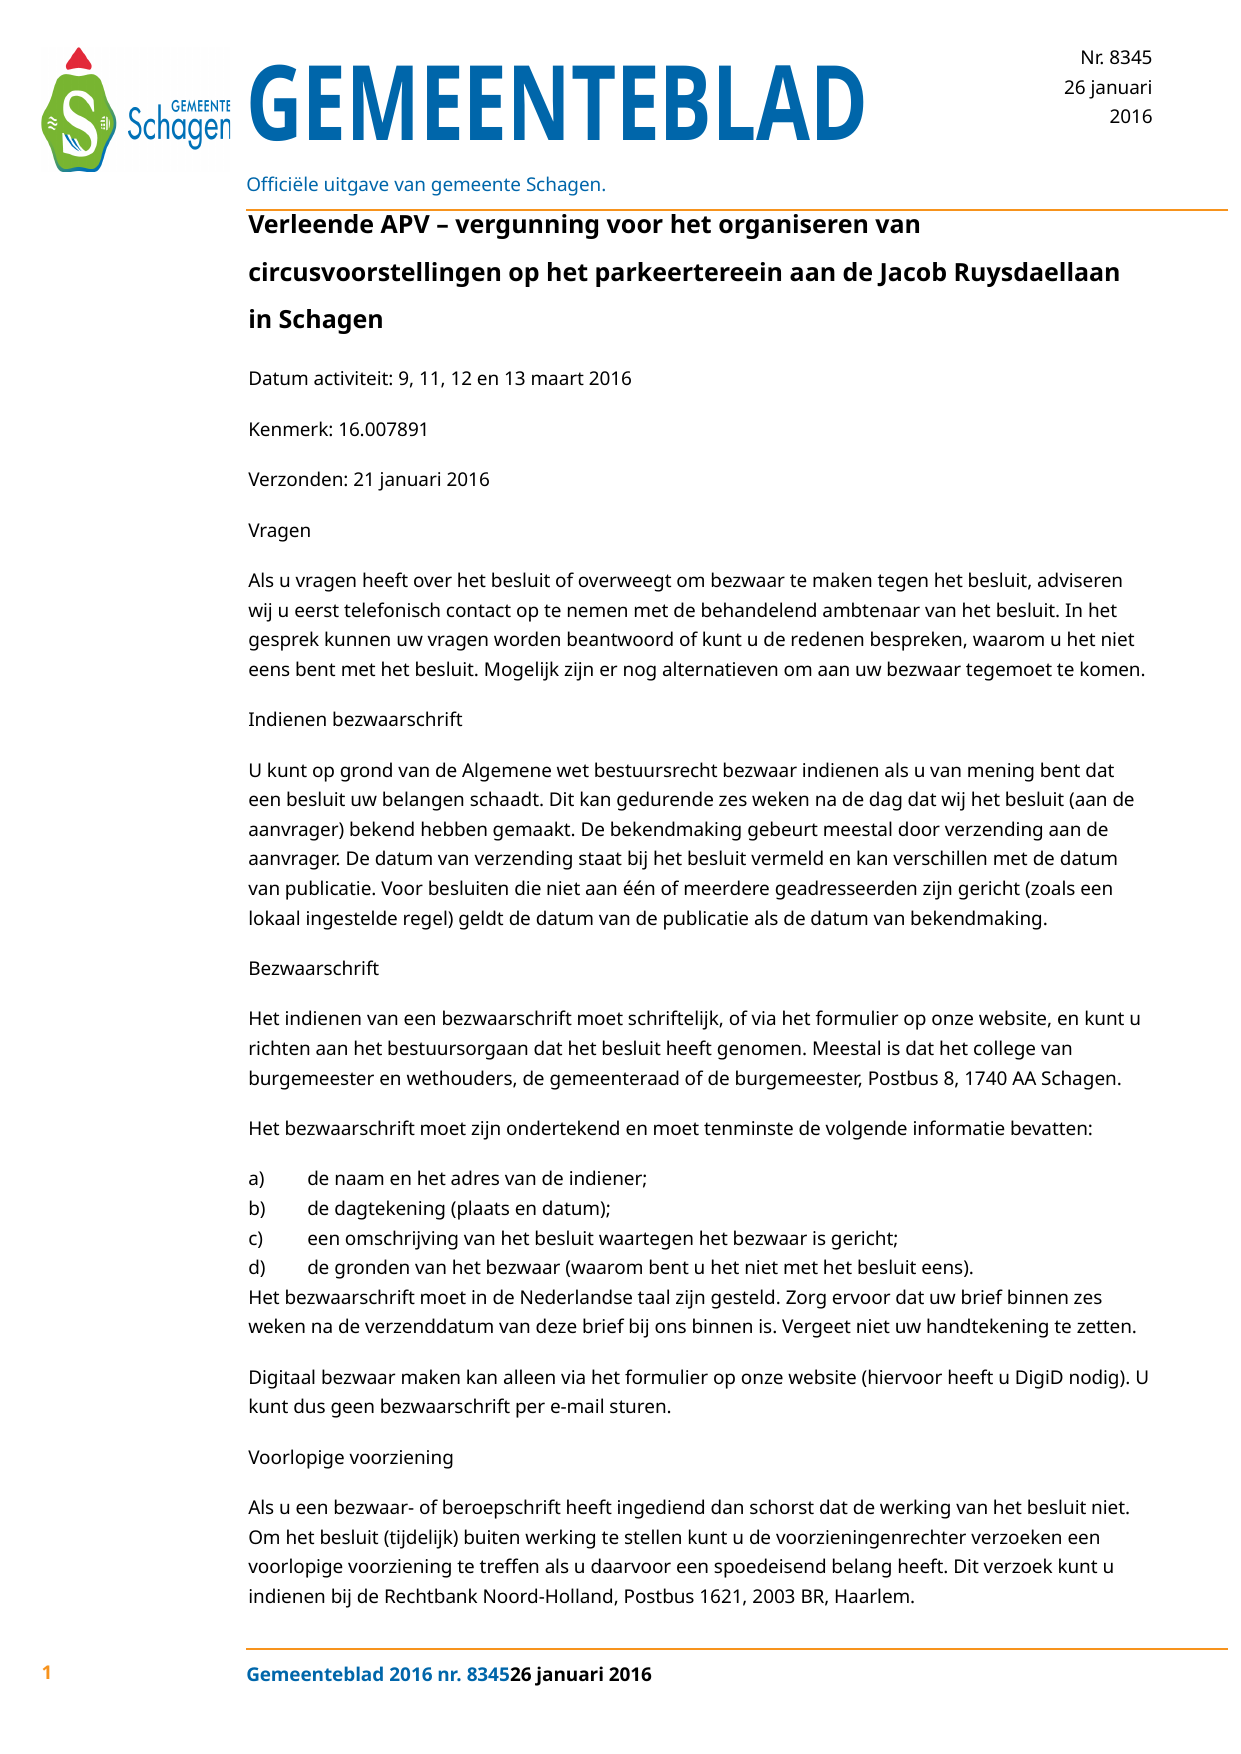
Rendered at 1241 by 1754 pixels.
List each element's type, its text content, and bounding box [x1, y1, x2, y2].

text Vragen [248, 517, 1152, 542]
text Indienen bezwaarschrift [248, 706, 1152, 732]
list de dagtekening (plaats en datum); [248, 1195, 1152, 1221]
text Als u vragen heeft over het besluit of overweegt om bezwaar te maken tegen het besluit, adviseren wij u eerst telefonisch contact op te nemen met de behandelend ambtenaar van het besluit. In het gesprek kunnen uw vragen worden beantwoord of kunt u de redenen bespreken, waarom u het niet eens bent met het besluit. Mogelijk zijn er nog alternatieven om aan uw bezwaar tegemoet te komen. [248, 567, 1152, 682]
text Digitaal bezwaar maken kan alleen via het formulier op onze website (hiervoor heeft u DigiD nodig). U kunt dus geen bezwaarschrift per e-mail sturen. [248, 1364, 1152, 1419]
text Verleende APV – vergunning voor het organiseren van circusvoorstellingen op het parkeertereein aan de Jacob Ruysdaellaan in Schagen [248, 211, 1152, 336]
text Als u een bezwaar- of beroepschrift heeft ingediend dan schorst dat de werking van het besluit niet. Om het besluit (tijdelijk) buiten werking te stellen kunt u de voorzieningenrechter verzoeken een voorlopige voorziening te treffen als u daarvoor een spoedeisend belang heeft. Dit verzoek kunt u indienen bij de Rechtbank Noord-Holland, Postbus 1621, 2003 BR, Haarlem. [248, 1494, 1152, 1609]
list de naam en het adres van de indiener; [248, 1166, 1152, 1191]
text Verzonden: 21 januari 2016 [248, 466, 1152, 492]
text Voorlopige voorziening [248, 1444, 1152, 1469]
picture [41, 47, 231, 172]
text Het bezwaarschrift moet in de Nederlandse taal zijn gesteld. Zorg ervoor dat uw brief binnen zes weken na de verzenddatum van deze brief bij ons binnen is. Vergeet niet uw handtekening te zetten. [248, 1284, 1152, 1339]
text Datum activiteit: 9, 11, 12 en 13 maart 2016 [248, 366, 1152, 391]
text Het bezwaarschrift moet zijn ondertekend en moet tenminste de volgende informatie bevatten: [248, 1115, 1152, 1141]
list de gronden van het bezwaar (waarom bent u het niet met het besluit eens). [248, 1254, 1152, 1280]
text U kunt op grond van de Algemene wet bestuursrecht bezwaar indienen als u van mening bent dat een besluit uw belangen schaadt. Dit kan gedurende zes weken na de dag dat wij het besluit (aan de aanvrager) bekend hebben gemaakt. De bekendmaking gebeurt meestal door verzending aan de aanvrager. De datum van verzending staat bij het besluit vermeld en kan verschillen met de datum van publicatie. Voor besluiten die niet aan één of meerdere geadresseerden zijn gericht (zoals een lokaal ingestelde regel) geldt de datum van de publicatie als de datum van bekendmaking. [248, 757, 1152, 930]
text Kenmerk: 16.007891 [248, 416, 1152, 442]
text Het indienen van een bezwaarschrift moet schriftelijk, of via het formulier op onze website, en kunt u richten aan het bestuursorgaan dat het besluit heeft genomen. Meestal is dat het college van burgemeester en wethouders, de gemeenteraad of de burgemeester, Postbus 8, 1740 AA Schagen. [248, 1006, 1152, 1090]
text Bezwaarschrift [248, 955, 1152, 981]
list een omschrijving van het besluit waartegen het bezwaar is gericht; [248, 1225, 1152, 1250]
